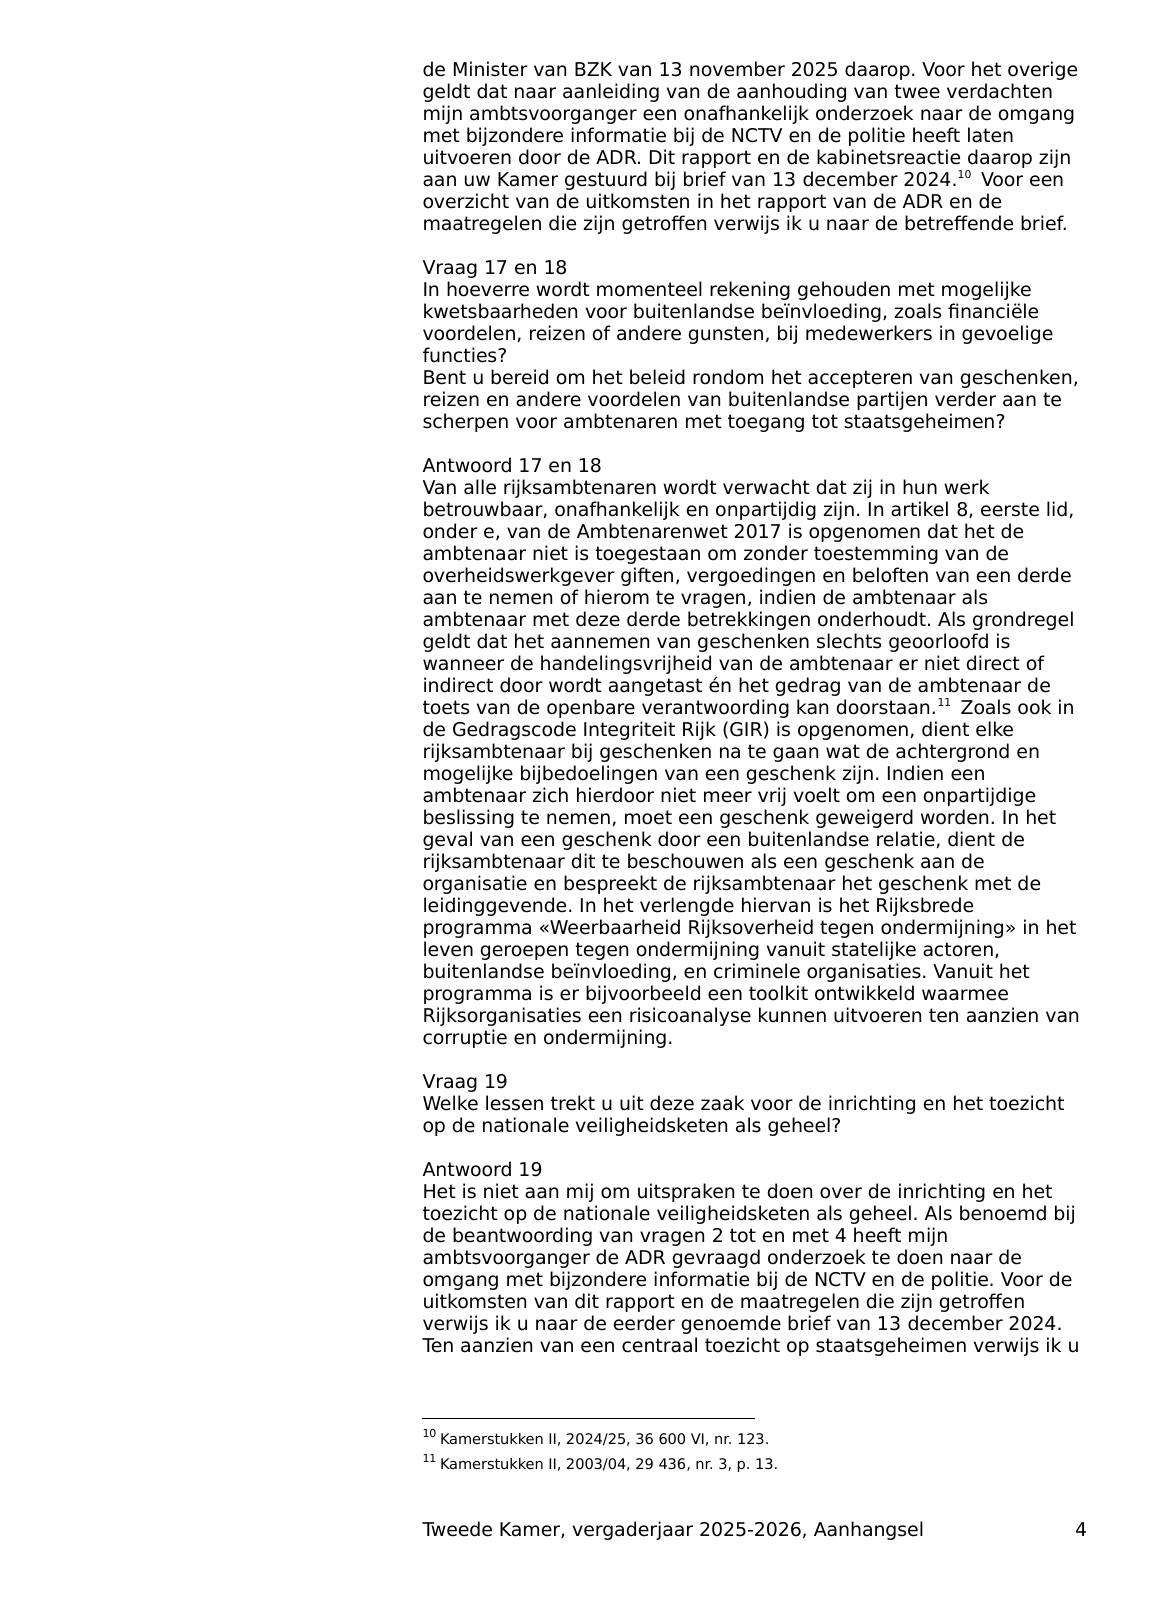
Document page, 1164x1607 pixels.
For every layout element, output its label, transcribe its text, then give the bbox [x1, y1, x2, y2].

text Van alle rijksambtenaren wordt verwacht dat zij in hun werk betrouwbaar, onafhankelijk en onpartijdig zijn. In artikel 8, eerste lid, onder e, van de Ambtenarenwet 2017 is opgenomen dat het de ambtenaar niet is toegestaan om zonder toestemming van de overheidswerkgever giften, vergoedingen en beloften van een derde aan te nemen of hierom te vragen, indien de ambtenaar als ambtenaar met deze derde betrekkingen onderhoudt. Als grondregel geldt dat het aannemen van geschenken slechts geoorloofd is wanneer de handelingsvrijheid van de ambtenaar er niet direct of indirect door wordt aangetast én het gedrag van de ambtenaar de toets van de openbare verantwoording kan doorstaan. Zoals ook in de Gedragscode Integriteit Rijk (GIR) is opgenomen, dient elke rijksambtenaar bij geschenken na te gaan wat de achtergrond en mogelijke bijbedoelingen van een geschenk zijn. Indien een ambtenaar zich hierdoor niet meer vrij voelt om een onpartijdige beslissing te nemen, moet een geschenk geweigerd worden. In het geval van een geschenk door een buitenlandse relatie, dient de rijksambtenaar dit te beschouwen als een geschenk aan de organisatie en bespreekt de rijksambtenaar het geschenk met de leidinggevende. In het verlengde hiervan is het Rijksbrede programma «Weerbaarheid Rijksoverheid tegen ondermijning» in het leven geroepen tegen ondermijning vanuit statelijke actoren, buitenlandse beïnvloeding, en criminele organisaties. Vanuit het programma is er bijvoorbeeld een toolkit ontwikkeld waarmee Rijksorganisaties een risicoanalyse kunnen uitvoeren ten aanzien van corruptie en ondermijning. [422, 477, 1087, 1048]
text Vraag 17 en 18 [422, 257, 1087, 279]
text Bent u bereid om het beleid rondom het accepteren van geschenken, reizen en andere voordelen van buitenlandse partijen verder aan te scherpen voor ambtenaren met toegang tot staatsgeheimen? [422, 367, 1087, 433]
text Antwoord 17 en 18 [422, 455, 1087, 477]
text Kamerstukken II, 2003/04, 29 436, nr. 3, p. 13. [422, 1452, 1087, 1474]
text de Minister van BZK van 13 november 2025 daarop. Voor het overige geldt dat naar aanleiding van de aanhouding van twee verdachten mijn ambtsvoorganger een onafhankelijk onderzoek naar de omgang met bijzondere informatie bij de NCTV en de politie heeft laten uitvoeren door de ADR. Dit rapport en de kabinetsreactie daarop zijn aan uw Kamer gestuurd bij brief van 13 december 2024. Voor een overzicht van de uitkomsten in het rapport van de ADR en de maatregelen die zijn getroffen verwijs ik u naar de betreffende brief. [422, 59, 1087, 235]
text Kamerstukken II, 2024/25, 36 600 VI, nr. 123. [422, 1427, 1087, 1449]
text Antwoord 19 [422, 1159, 1087, 1181]
text Het is niet aan mij om uitspraken te doen over de inrichting en het toezicht op de nationale veiligheidsketen als geheel. Als benoemd bij de beantwoording van vragen 2 tot en met 4 heeft mijn ambtsvoorganger de ADR gevraagd onderzoek te doen naar de omgang met bijzondere informatie bij de NCTV en de politie. Voor de uitkomsten van dit rapport en de maatregelen die zijn getroffen verwijs ik u naar de eerder genoemde brief van 13 december 2024. Ten aanzien van een centraal toezicht op staatsgeheimen verwijs ik u [422, 1181, 1087, 1357]
text Welke lessen trekt u uit deze zaak voor de inrichting en het toezicht op de nationale veiligheidsketen als geheel? [422, 1093, 1087, 1137]
text Vraag 19 [422, 1071, 1087, 1093]
text In hoeverre wordt momenteel rekening gehouden met mogelijke kwetsbaarheden voor buitenlandse beïnvloeding, zoals financiële voordelen, reizen of andere gunsten, bij medewerkers in gevoelige functies? [422, 279, 1087, 367]
